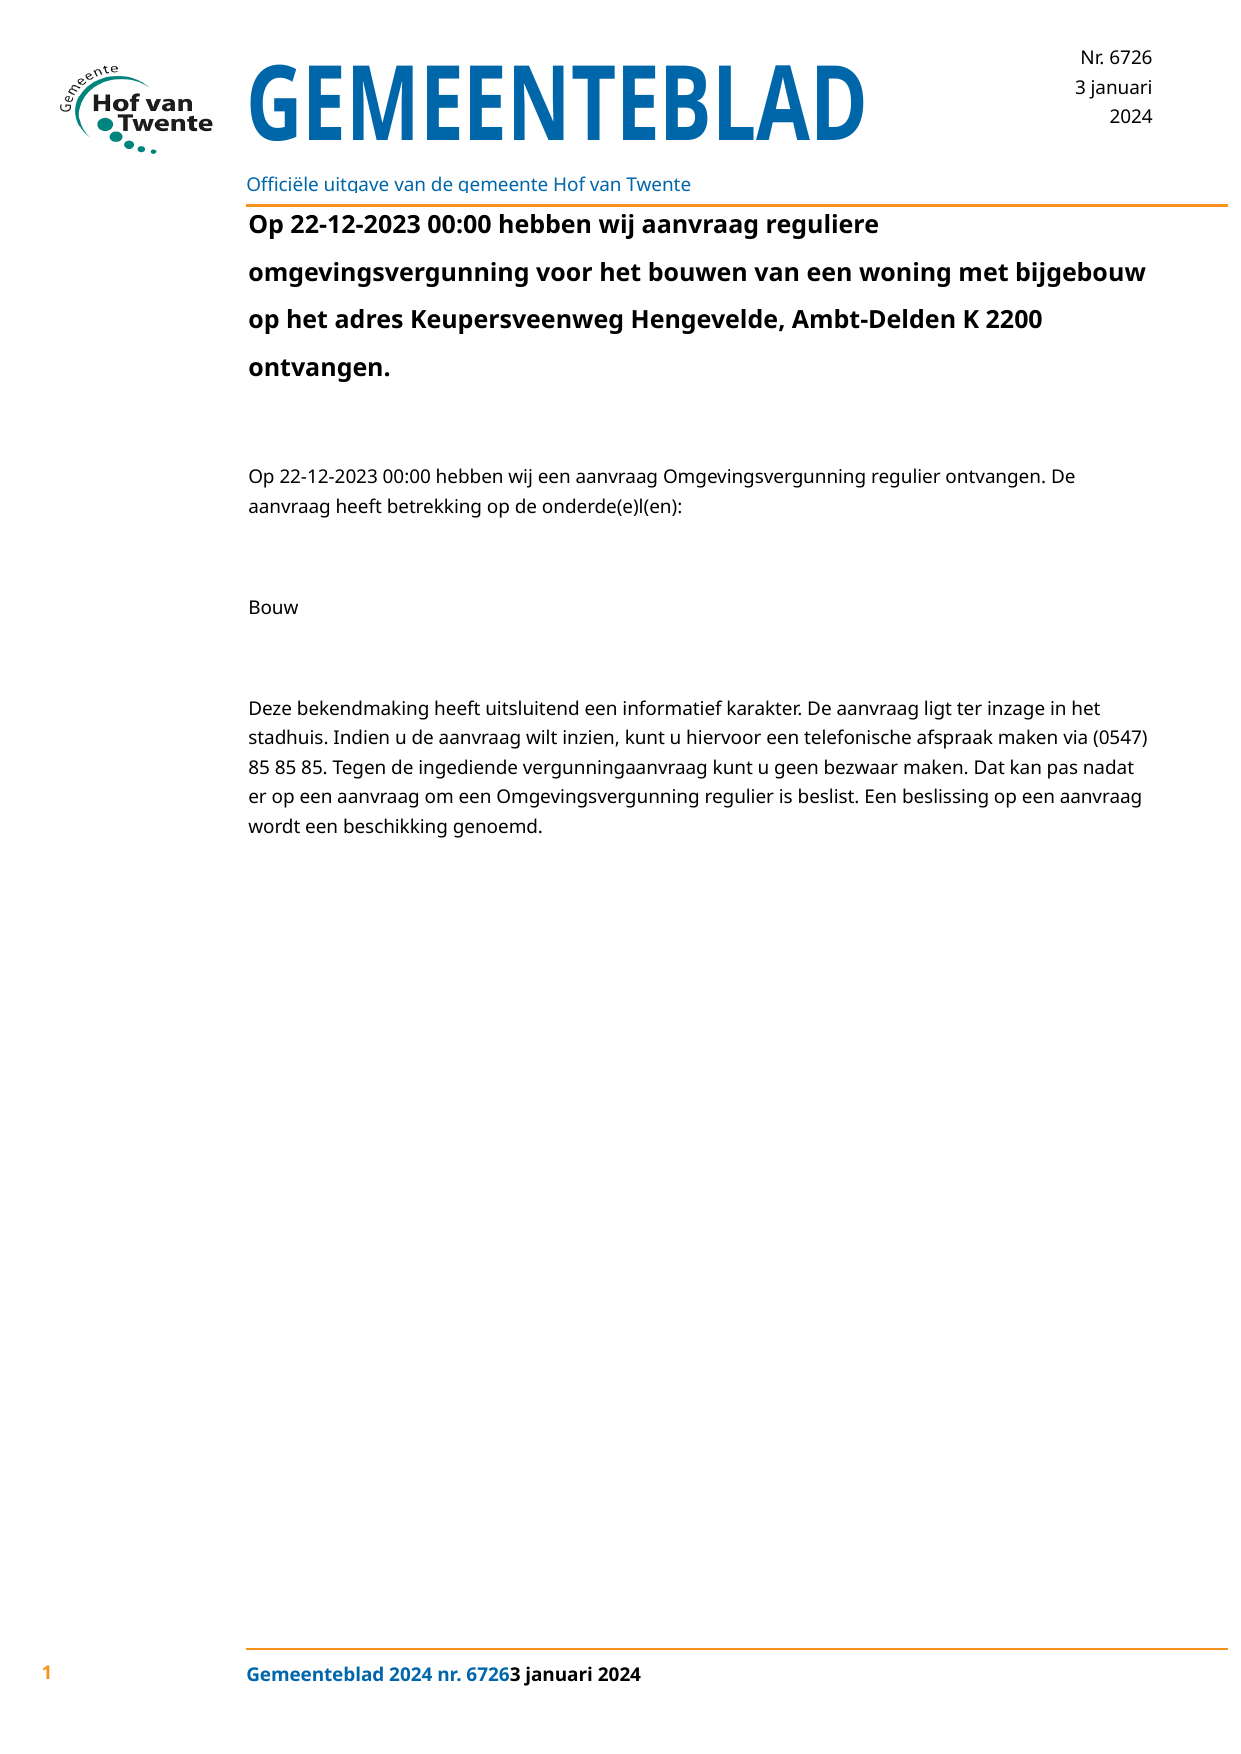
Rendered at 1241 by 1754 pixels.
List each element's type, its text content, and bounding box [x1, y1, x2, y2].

text Op 22-12-2023 00:00 hebben wij een aanvraag Omgevingsvergunning regulier ontvangen. De aanvraag heeft betrekking op de onderde(e)l(en): [248, 463, 1152, 519]
text Op 22-12-2023 00:00 hebben wij aanvraag reguliere omgevingsvergunning voor het bouwen van een woning met bijgebouw op het adres Keupersveenweg Hengevelde, Ambt-Delden K 2200 ontvangen. [248, 207, 1152, 384]
text Bouw [248, 594, 1152, 620]
text Deze bekendmaking heeft uitsluitend een informatief karakter. De aanvraag ligt ter inzage in het stadhuis. Indien u de aanvraag wilt inzien, kunt u hiervoor een telefonische afspraak maken via (0547) 85 85 85. Tegen de ingediende vergunningaanvraag kunt u geen bezwaar maken. Dat kan pas nadat er op een aanvraag om een Omgevingsvergunning regulier is beslist. Een beslissing op een aanvraag wordt een beschikking genoemd. [248, 695, 1152, 839]
picture [41, 47, 231, 172]
